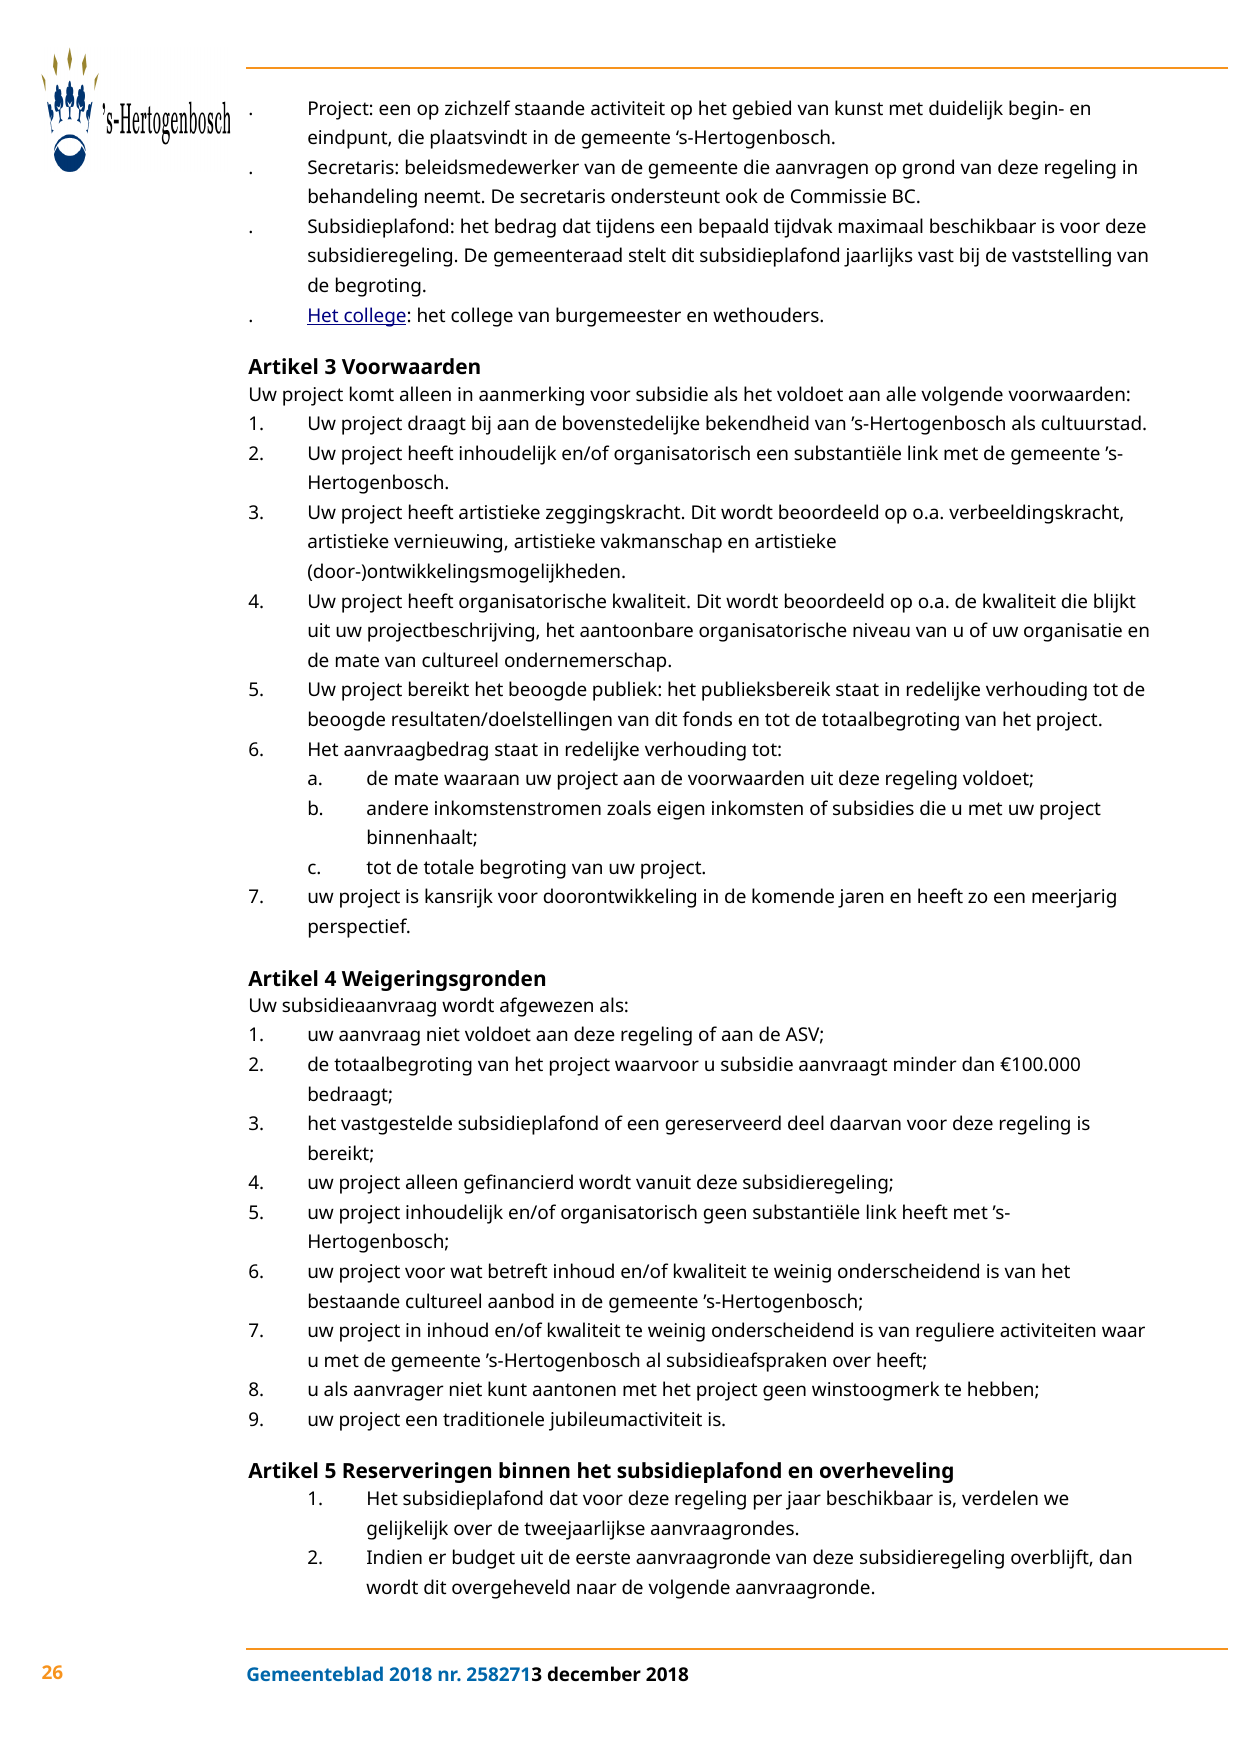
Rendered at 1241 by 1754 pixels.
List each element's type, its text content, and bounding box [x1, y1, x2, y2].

list uw aanvraag niet voldoet aan deze regeling of aan de ASV; [248, 1022, 1152, 1047]
list uw project een traditionele jubileumactiviteit is. [248, 1406, 1152, 1432]
list Uw project heeft inhoudelijk en/of organisatorisch een substantiële link met de gemeente ’s-Hertogenbosch. [248, 440, 1152, 495]
list tot de totale begroting van uw project. [307, 854, 1152, 880]
text Artikel 5 Reserveringen binnen het subsidieplafond en overheveling [248, 1457, 1152, 1485]
list de mate waaraan uw project aan de voorwaarden uit deze regeling voldoet; [307, 765, 1152, 791]
list Subsidieplafond: het bedrag dat tijdens een bepaald tijdvak maximaal beschikbaar is voor deze subsidieregeling. De gemeenteraad stelt dit subsidieplafond jaarlijks vast bij de vaststelling van de begroting. [248, 213, 1152, 298]
list andere inkomstenstromen zoals eigen inkomsten of subsidies die u met uw project binnenhaalt; [307, 795, 1152, 850]
list Uw project bereikt het beoogde publiek: het publieksbereik staat in redelijke verhouding tot de beoogde resultaten/doelstellingen van dit fonds en tot de totaalbegroting van het project. [248, 677, 1152, 732]
list uw project in inhoud en/of kwaliteit te weinig onderscheidend is van reguliere activiteiten waar u met de gemeente ’s-Hertogenbosch al subsidieafspraken over heeft; [248, 1317, 1152, 1373]
list Secretaris: beleidsmedewerker van de gemeente die aanvragen op grond van deze regeling in behandeling neemt. De secretaris ondersteunt ook de Commissie BC. [248, 154, 1152, 209]
list Uw project heeft organisatorische kwaliteit. Dit wordt beoordeeld op o.a. de kwaliteit die blijkt uit uw projectbeschrijving, het aantoonbare organisatorische niveau van u of uw organisatie en de mate van cultureel ondernemerschap. [248, 588, 1152, 673]
list de totaalbegroting van het project waarvoor u subsidie aanvraagt minder dan €100.000 bedraagt; [248, 1051, 1152, 1107]
text Uw subsidieaanvraag wordt afgewezen als: [248, 992, 1152, 1018]
list Het subsidieplafond dat voor deze regeling per jaar beschikbaar is, verdelen we gelijkelijk over de tweejaarlijkse aanvraagrondes. [307, 1485, 1152, 1540]
list Uw project heeft artistieke zeggingskracht. Dit wordt beoordeeld op o.a. verbeeldingskracht, artistieke vernieuwing, artistieke vakmanschap en artistieke (door-)ontwikkelingsmogelijkheden. [248, 499, 1152, 584]
list uw project is kansrijk voor doorontwikkeling in de komende jaren en heeft zo een meerjarig perspectief. [248, 884, 1152, 939]
list Het college: het college van burgemeester en wethouders. [248, 302, 1152, 328]
list Uw project draagt bij aan de bovenstedelijke bekendheid van ’s-Hertogenbosch als cultuurstad. [248, 410, 1152, 436]
list u als aanvrager niet kunt aantonen met het project geen winstoogmerk te hebben; [248, 1377, 1152, 1402]
list Het aanvraagbedrag staat in redelijke verhouding tot: [248, 736, 1152, 761]
text Uw project komt alleen in aanmerking voor subsidie als het voldoet aan alle volgende voorwaarden: [248, 381, 1152, 406]
list het vastgestelde subsidieplafond of een gereserveerd deel daarvan voor deze regeling is bereikt; [248, 1110, 1152, 1166]
list uw project inhoudelijk en/of organisatorisch geen substantiële link heeft met ’s-Hertogenbosch; [248, 1199, 1152, 1254]
list uw project alleen gefinancierd wordt vanuit deze subsidieregeling; [248, 1169, 1152, 1195]
list Indien er budget uit de eerste aanvraagronde van deze subsidieregeling overblijft, dan wordt dit overgeheveld naar de volgende aanvraagronde. [307, 1544, 1152, 1599]
list uw project voor wat betreft inhoud en/of kwaliteit te weinig onderscheidend is van het bestaande cultureel aanbod in de gemeente ’s-Hertogenbosch; [248, 1258, 1152, 1314]
picture [41, 47, 231, 172]
list Project: een op zichzelf staande activiteit op het gebied van kunst met duidelijk begin- en eindpunt, die plaatsvindt in de gemeente ‘s-Hertogenbosch. [248, 95, 1152, 150]
text Artikel 3 Voorwaarden [248, 352, 1152, 381]
text Artikel 4 Weigeringsgronden [248, 964, 1152, 992]
